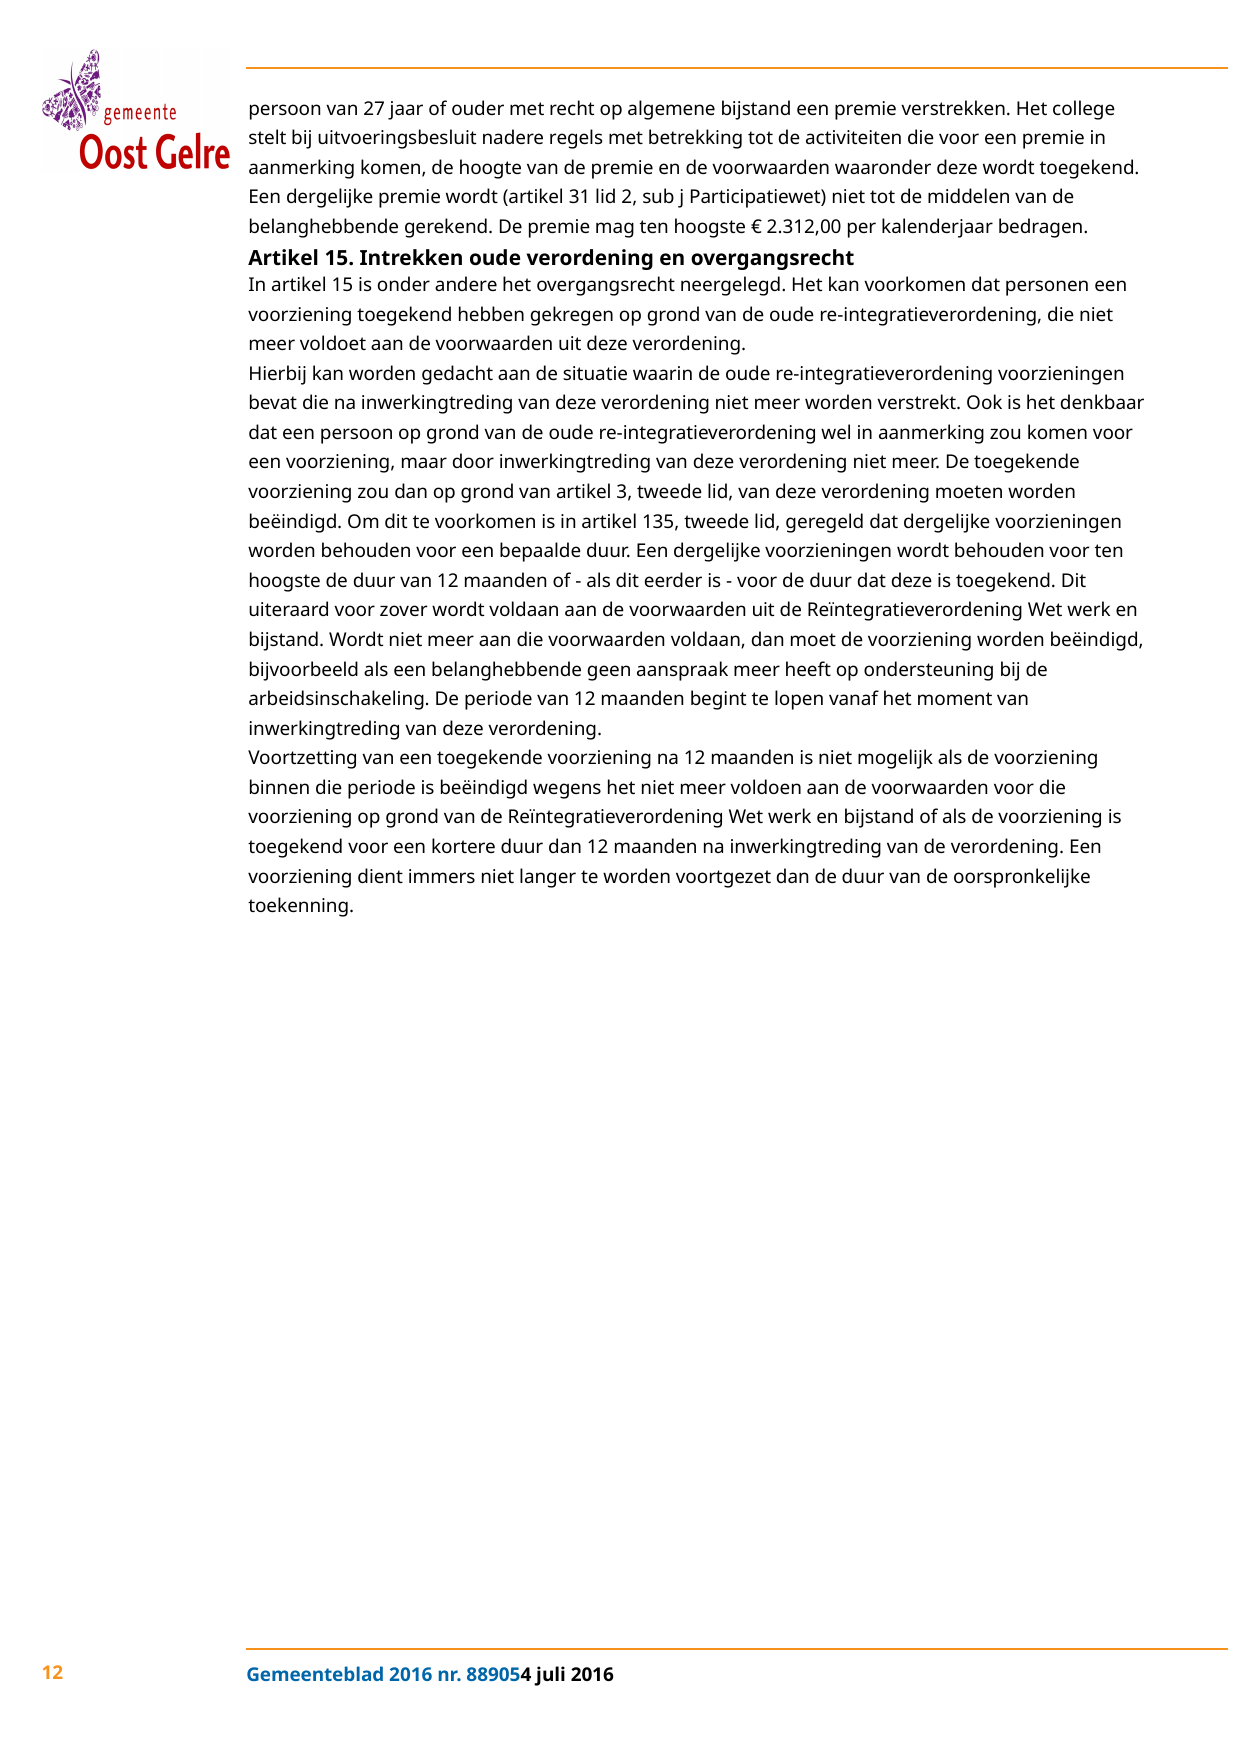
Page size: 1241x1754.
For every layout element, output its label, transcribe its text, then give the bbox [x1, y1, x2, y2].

text persoon van 27 jaar of ouder met recht op algemene bijstand een premie verstrekken. Het college stelt bij uitvoeringsbesluit nadere regels met betrekking tot de activiteiten die voor een premie in aanmerking komen, de hoogte van de premie en de voorwaarden waaronder deze wordt toegekend. [248, 95, 1152, 180]
picture [41, 47, 231, 172]
text Een dergelijke premie wordt (artikel 31 lid 2, sub j Participatiewet) niet tot de middelen van de belanghebbende gerekend. De premie mag ten hoogste € 2.312,00 per kalenderjaar bedragen. [248, 183, 1152, 239]
text Hierbij kan worden gedacht aan de situatie waarin de oude re-integratieverordening voorzieningen bevat die na inwerkingtreding van deze verordening niet meer worden verstrekt. Ook is het denkbaar dat een persoon op grond van de oude re-integratieverordening wel in aanmerking zou komen voor een voorziening, maar door inwerkingtreding van deze verordening niet meer. De toegekende voorziening zou dan op grond van artikel 3, tweede lid, van deze verordening moeten worden beëindigd. Om dit te voorkomen is in artikel 135, tweede lid, geregeld dat dergelijke voorzieningen worden behouden voor een bepaalde duur. Een dergelijke voorzieningen wordt behouden voor ten hoogste de duur van 12 maanden of - als dit eerder is - voor de duur dat deze is toegekend. Dit uiteraard voor zover wordt voldaan aan de voorwaarden uit de Reïntegratieverordening Wet werk en bijstand. Wordt niet meer aan die voorwaarden voldaan, dan moet de voorziening worden beëindigd, bijvoorbeeld als een belanghebbende geen aanspraak meer heeft op ondersteuning bij de arbeidsinschakeling. De periode van 12 maanden begint te lopen vanaf het moment van inwerkingtreding van deze verordening. [248, 360, 1152, 741]
text In artikel 15 is onder andere het overgangsrecht neergelegd. Het kan voorkomen dat personen een voorziening toegekend hebben gekregen op grond van de oude re-integratieverordening, die niet meer voldoet aan de voorwaarden uit deze verordening. [248, 271, 1152, 356]
text Voortzetting van een toegekende voorziening na 12 maanden is niet mogelijk als de voorziening binnen die periode is beëindigd wegens het niet meer voldoen aan de voorwaarden voor die voorziening op grond van de Reïntegratieverordening Wet werk en bijstand of als de voorziening is toegekend voor een kortere duur dan 12 maanden na inwerkingtreding van de verordening. Een voorziening dient immers niet langer te worden voortgezet dan de duur van de oorspronkelijke toekenning. [248, 744, 1152, 918]
text Artikel 15. Intrekken oude verordening en overgangsrecht [248, 243, 1152, 271]
